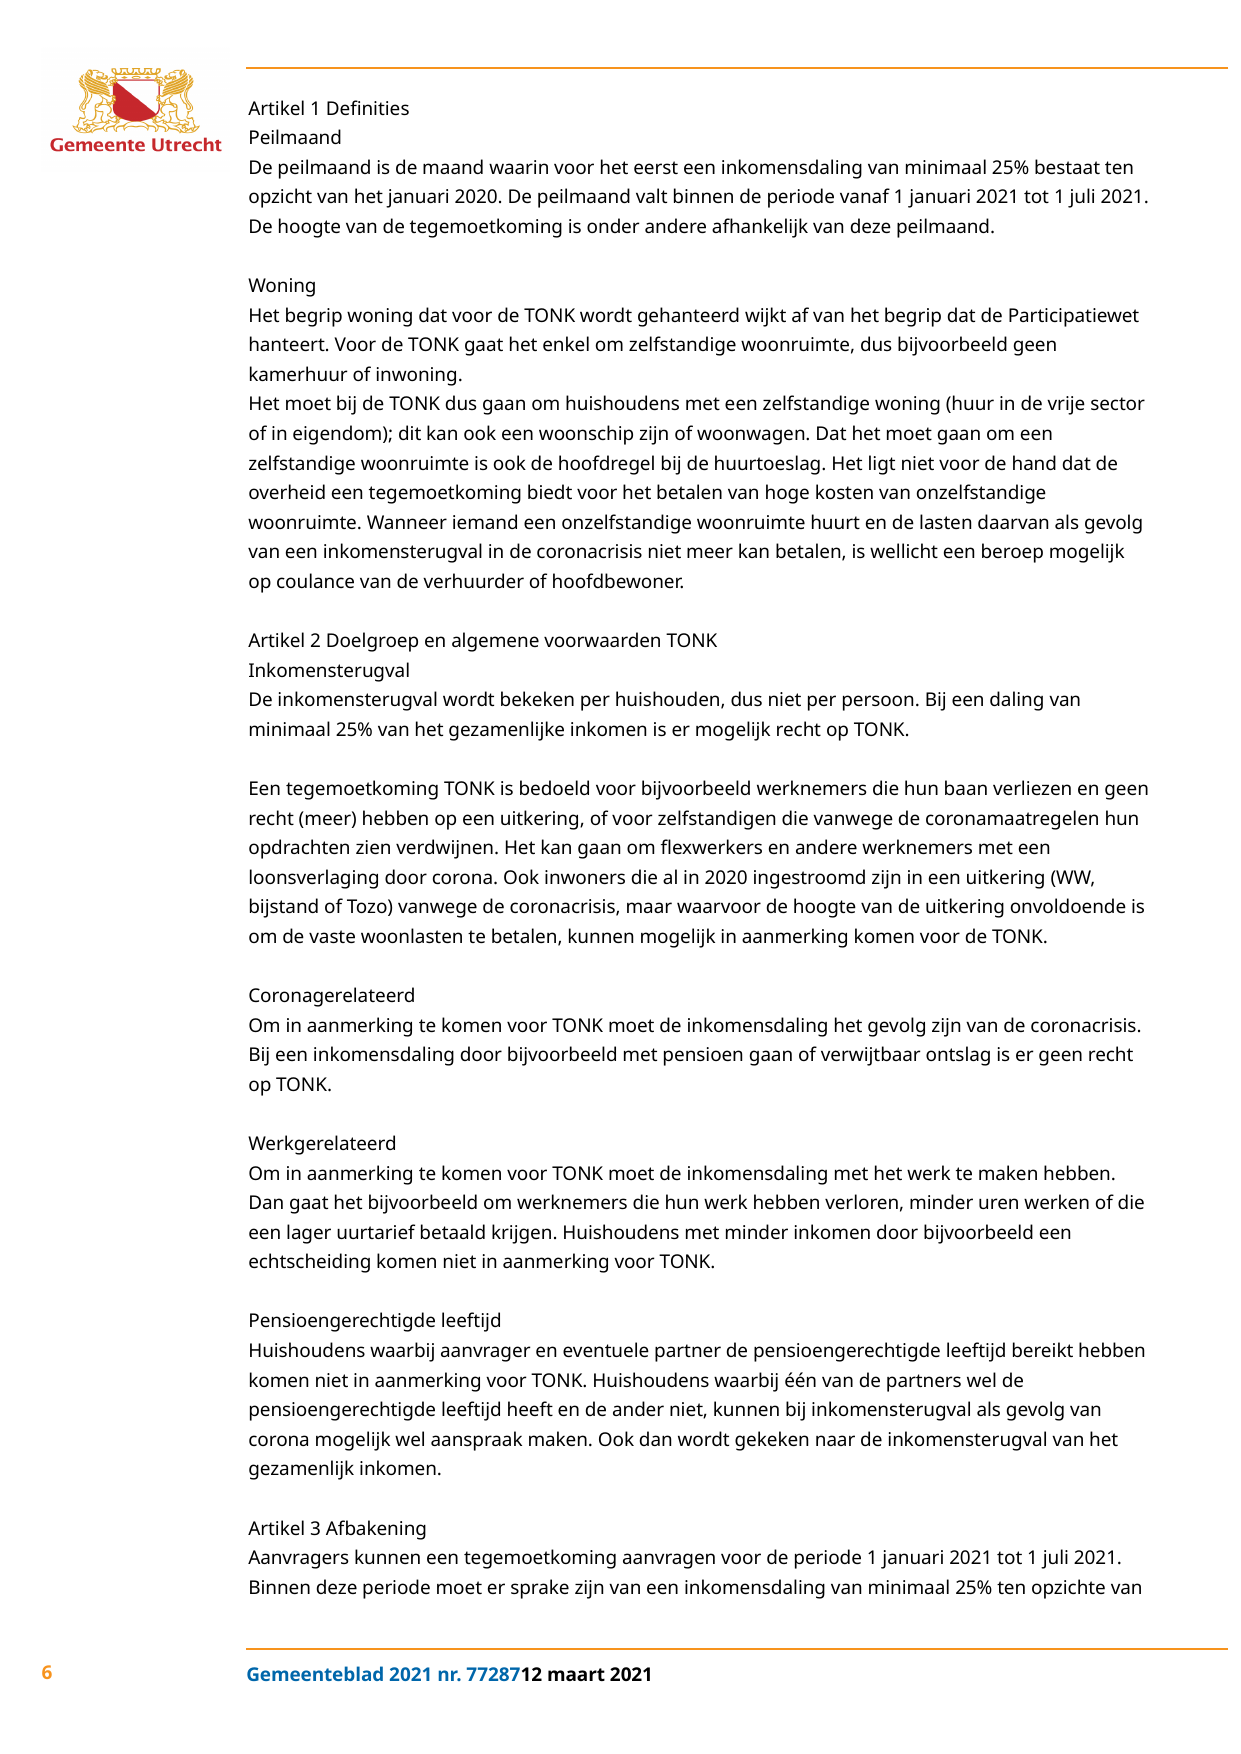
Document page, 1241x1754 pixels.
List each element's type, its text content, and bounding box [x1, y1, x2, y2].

text Artikel 2 Doelgroep en algemene voorwaarden TONK [248, 627, 1152, 653]
text De inkomensterugval wordt bekeken per huishouden, dus niet per persoon. Bij een daling van minimaal 25% van het gezamenlijke inkomen is er mogelijk recht op TONK. [248, 686, 1152, 742]
text Inkomensterugval [248, 657, 1152, 683]
text Een tegemoetkoming TONK is bedoeld voor bijvoorbeeld werknemers die hun baan verliezen en geen recht (meer) hebben op een uitkering, of voor zelfstandigen die vanwege de coronamaatregelen hun opdrachten zien verdwijnen. Het kan gaan om flexwerkers en andere werknemers met een loonsverlaging door corona. Ook inwoners die al in 2020 ingestroomd zijn in een uitkering (WW, bijstand of Tozo) vanwege de coronacrisis, maar waarvoor de hoogte van de uitkering onvoldoende is om de vaste woonlasten te betalen, kunnen mogelijk in aanmerking komen voor de TONK. [248, 775, 1152, 949]
picture [41, 47, 231, 172]
text Pensioengerechtigde leeftijd [248, 1308, 1152, 1333]
text Om in aanmerking te komen voor TONK moet de inkomensdaling met het werk te maken hebben. Dan gaat het bijvoorbeeld om werknemers die hun werk hebben verloren, minder uren werken of die een lager uurtarief betaald krijgen. Huishoudens met minder inkomen door bijvoorbeeld een echtscheiding komen niet in aanmerking voor TONK. [248, 1160, 1152, 1274]
text Werkgerelateerd [248, 1130, 1152, 1156]
text Artikel 1 Definities [248, 95, 1152, 121]
text Coronagerelateerd [248, 982, 1152, 1008]
text Aanvragers kunnen een tegemoetkoming aanvragen voor de periode 1 januari 2021 tot 1 juli 2021. Binnen deze periode moet er sprake zijn van een inkomensdaling van minimaal 25% ten opzichte van [248, 1544, 1152, 1600]
text Artikel 3 Afbakening [248, 1515, 1152, 1541]
text Peilmaand [248, 124, 1152, 150]
text Huishoudens waarbij aanvrager en eventuele partner de pensioengerechtigde leeftijd bereikt hebben komen niet in aanmerking voor TONK. Huishoudens waarbij één van de partners wel de pensioengerechtigde leeftijd heeft en de ander niet, kunnen bij inkomensterugval als gevolg van corona mogelijk wel aanspraak maken. Ook dan wordt gekeken naar de inkomensterugval van het gezamenlijk inkomen. [248, 1337, 1152, 1481]
text De peilmaand is de maand waarin voor het eerst een inkomensdaling van minimaal 25% bestaat ten opzicht van het januari 2020. De peilmaand valt binnen de periode vanaf 1 januari 2021 tot 1 juli 2021. De hoogte van de tegemoetkoming is onder andere afhankelijk van deze peilmaand. [248, 154, 1152, 239]
text Woning [248, 272, 1152, 298]
text Het moet bij de TONK dus gaan om huishoudens met een zelfstandige woning (huur in de vrije sector of in eigendom); dit kan ook een woonschip zijn of woonwagen. Dat het moet gaan om een zelfstandige woonruimte is ook de hoofdregel bij de huurtoeslag. Het ligt niet voor de hand dat de overheid een tegemoetkoming biedt voor het betalen van hoge kosten van onzelfstandige woonruimte. Wanneer iemand een onzelfstandige woonruimte huurt en de lasten daarvan als gevolg van een inkomensterugval in de coronacrisis niet meer kan betalen, is wellicht een beroep mogelijk op coulance van de verhuurder of hoofdbewoner. [248, 391, 1152, 594]
text Het begrip woning dat voor de TONK wordt gehanteerd wijkt af van het begrip dat de Participatiewet hanteert. Voor de TONK gaat het enkel om zelfstandige woonruimte, dus bijvoorbeeld geen kamerhuur of inwoning. [248, 302, 1152, 387]
text Om in aanmerking te komen voor TONK moet de inkomensdaling het gevolg zijn van de coronacrisis. Bij een inkomensdaling door bijvoorbeeld met pensioen gaan of verwijtbaar ontslag is er geen recht op TONK. [248, 1012, 1152, 1097]
